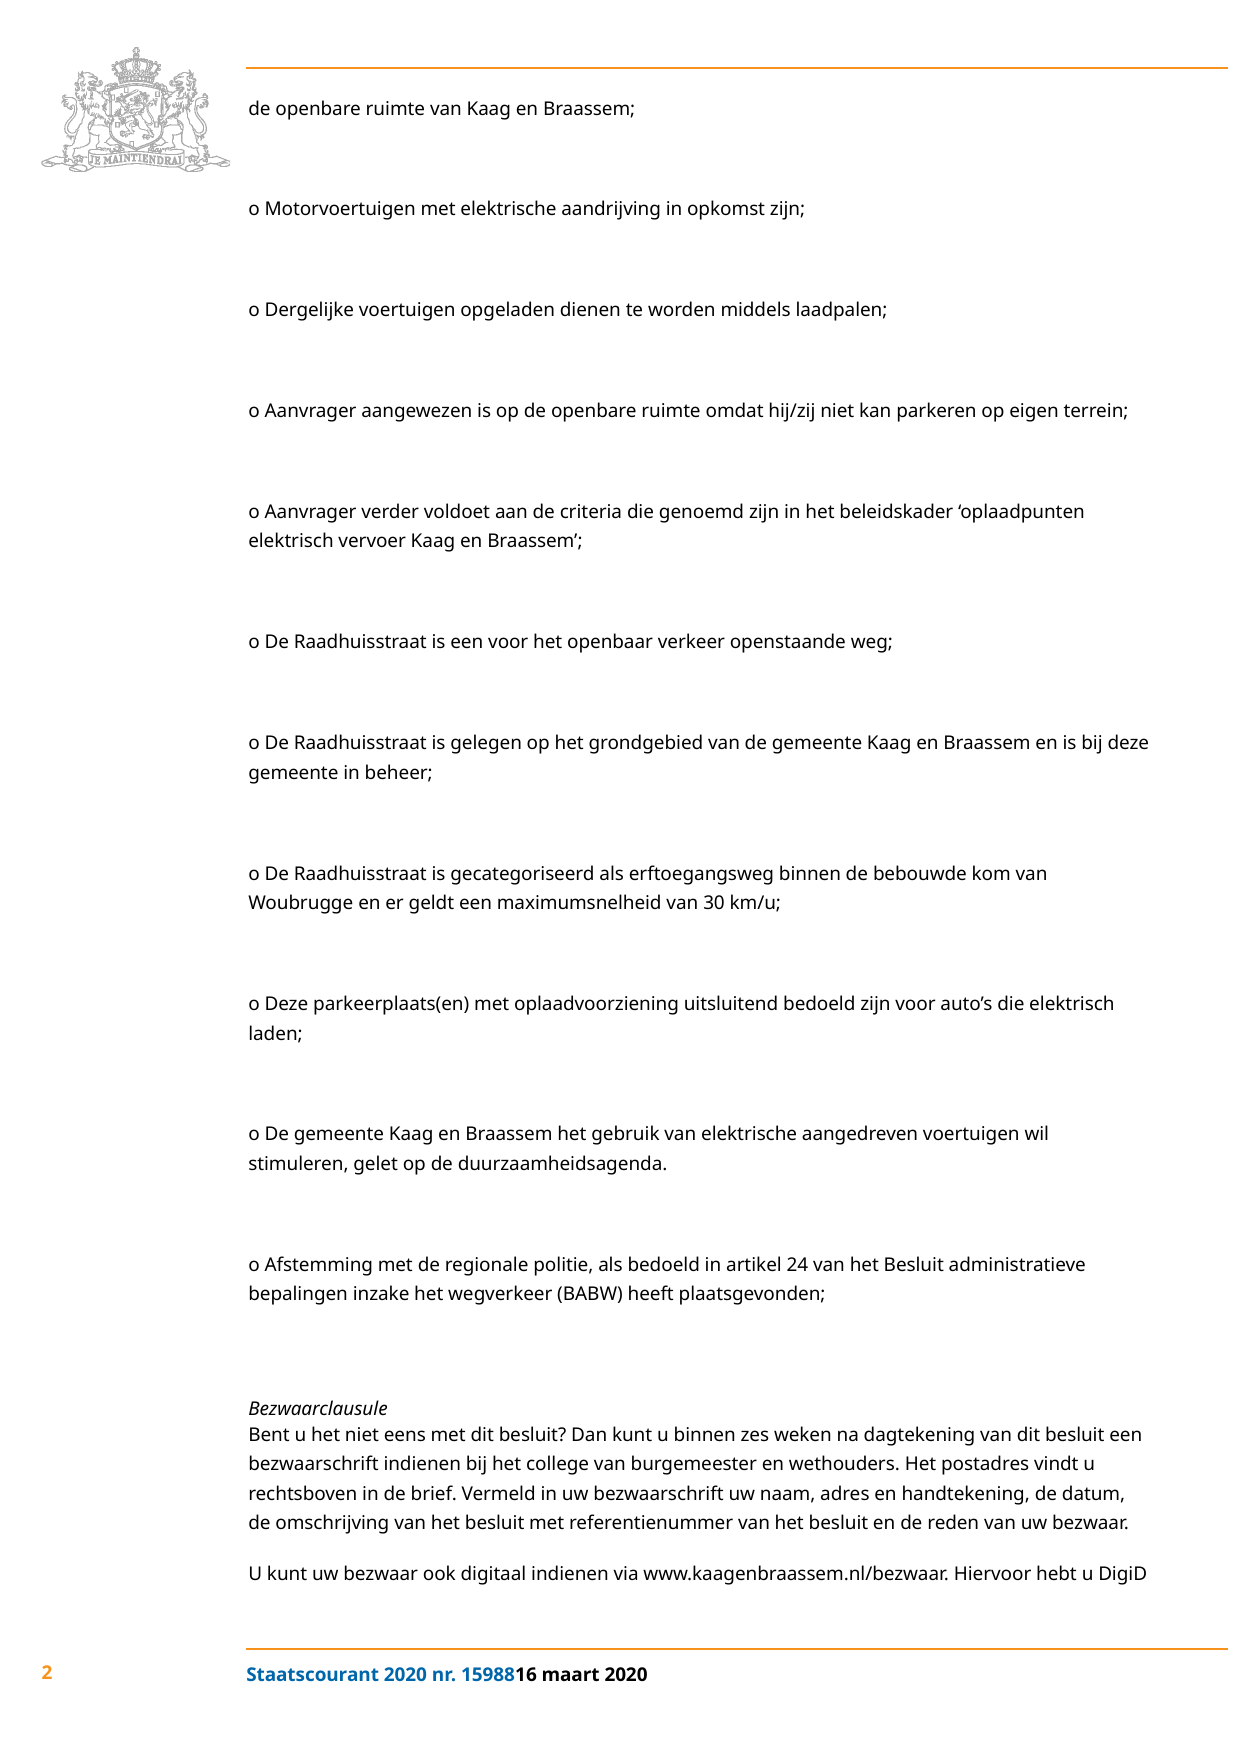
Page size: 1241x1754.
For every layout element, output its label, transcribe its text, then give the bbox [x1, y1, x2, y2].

text o Afstemming met de regionale politie, als bedoeld in artikel 24 van het Besluit administratieve bepalingen inzake het wegverkeer (BABW) heeft plaatsgevonden; [248, 1251, 1152, 1306]
text o Dergelijke voertuigen opgeladen dienen te worden middels laadpalen; [248, 296, 1152, 322]
text U kunt uw bezwaar ook digitaal indienen via www.kaagenbraassem.nl/bezwaar. Hiervoor hebt u DigiD [248, 1560, 1152, 1586]
text o De Raadhuisstraat is gelegen op het grondgebied van de gemeente Kaag en Braassem en is bij deze gemeente in beheer; [248, 729, 1152, 785]
text Bezwaarclausule [248, 1395, 1152, 1421]
text o Aanvrager aangewezen is op de openbare ruimte omdat hij/zij niet kan parkeren op eigen terrein; [248, 397, 1152, 423]
text o De gemeente Kaag en Braassem het gebruik van elektrische aangedreven voertuigen wil stimuleren, gelet op de duurzaamheidsagenda. [248, 1121, 1152, 1176]
picture [41, 47, 231, 172]
text o Deze parkeerplaats(en) met oplaadvoorziening uitsluitend bedoeld zijn voor auto’s die elektrisch laden; [248, 990, 1152, 1046]
text Bent u het niet eens met dit besluit? Dan kunt u binnen zes weken na dagtekening van dit besluit een bezwaarschrift indienen bij het college van burgemeester en wethouders. Het postadres vindt u rechtsboven in de brief. Vermeld in uw bezwaarschrift uw naam, adres en handtekening, de datum, de omschrijving van het besluit met referentienummer van het besluit en de reden van uw bezwaar. [248, 1421, 1152, 1535]
text o De Raadhuisstraat is een voor het openbaar verkeer openstaande weg; [248, 628, 1152, 654]
text o De Raadhuisstraat is gecategoriseerd als erftoegangsweg binnen de bebouwde kom van Woubrugge en er geldt een maximumsnelheid van 30 km/u; [248, 860, 1152, 915]
text de openbare ruimte van Kaag en Braassem; [248, 95, 1152, 121]
text o Motorvoertuigen met elektrische aandrijving in opkomst zijn; [248, 196, 1152, 221]
text o Aanvrager verder voldoet aan de criteria die genoemd zijn in het beleidskader ‘oplaadpunten elektrisch vervoer Kaag en Braassem’; [248, 498, 1152, 553]
